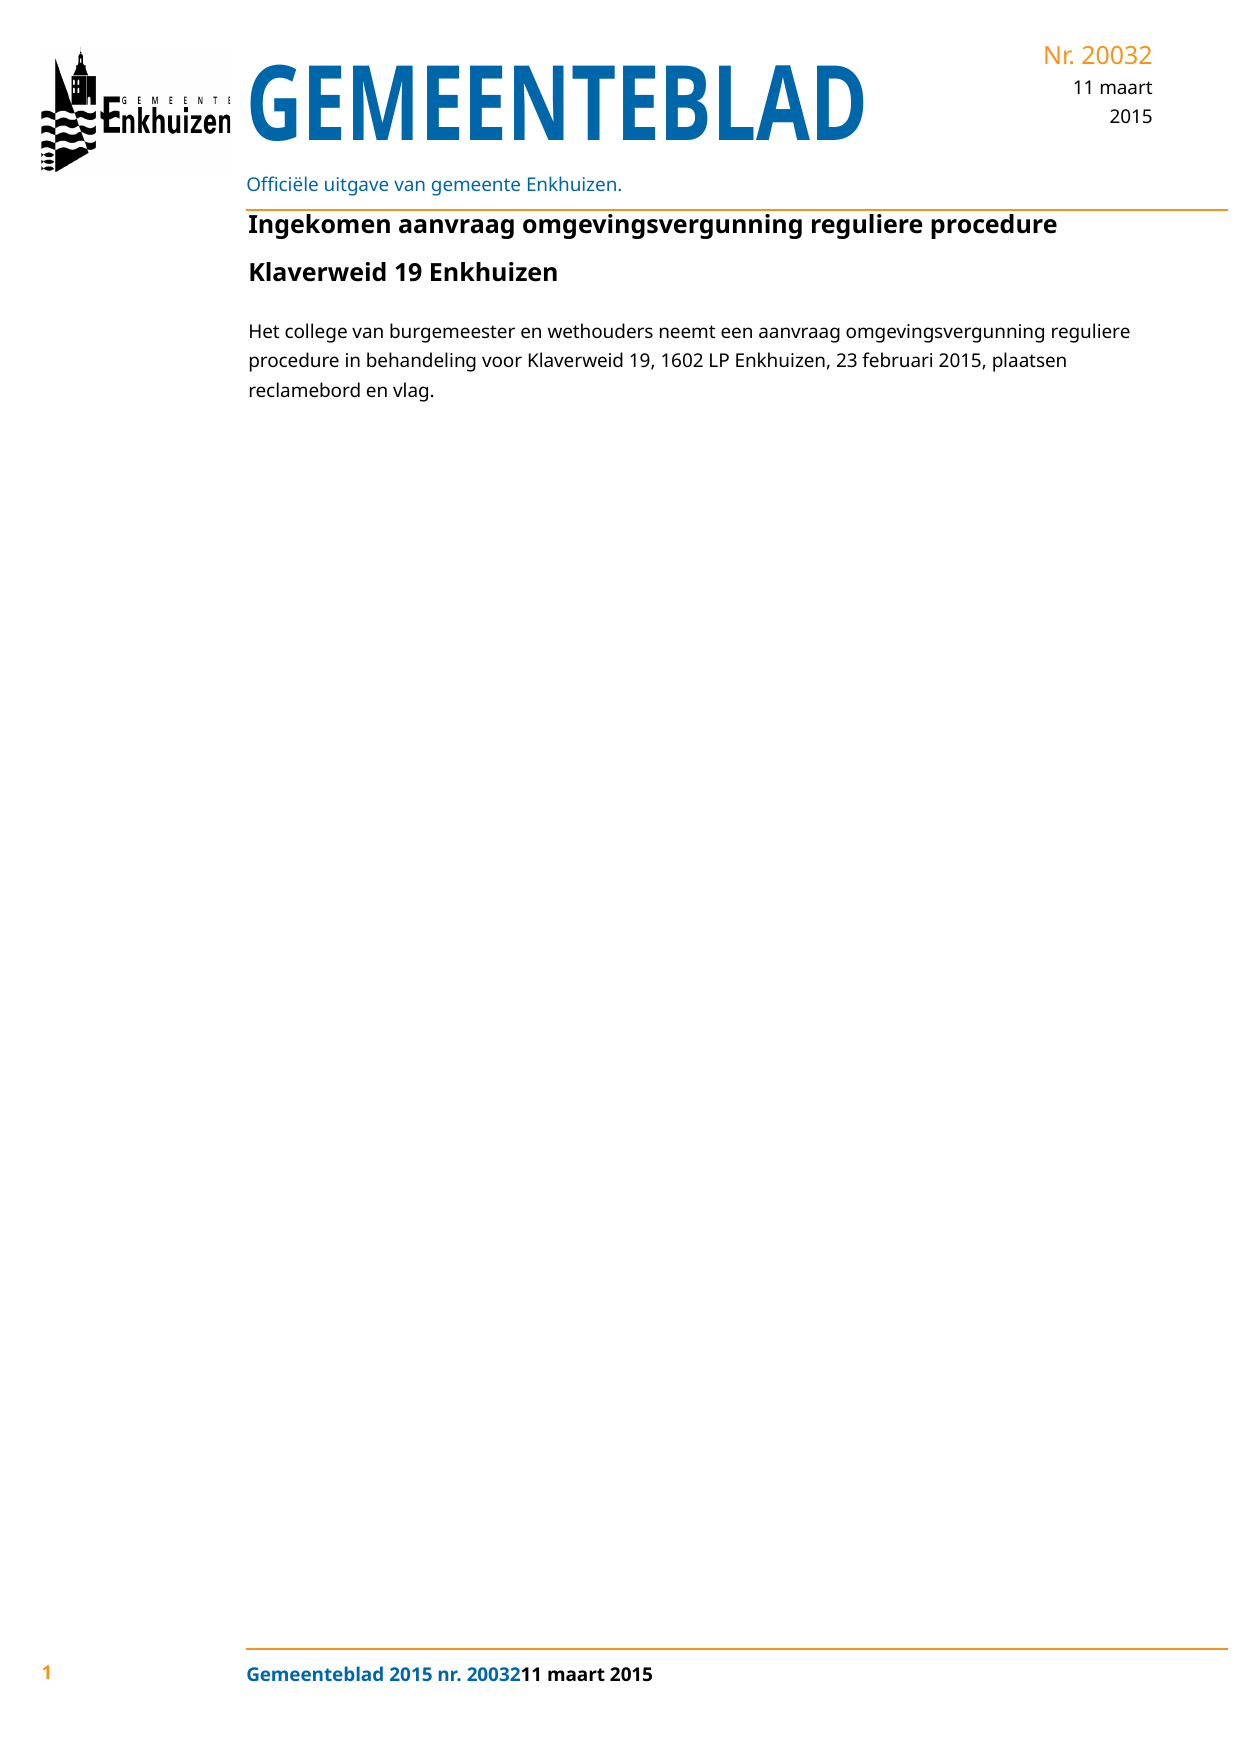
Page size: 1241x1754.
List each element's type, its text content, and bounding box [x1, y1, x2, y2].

picture [41, 47, 231, 172]
text Ingekomen aanvraag omgevingsvergunning reguliere procedure Klaverweid 19 Enkhuizen [248, 211, 1152, 288]
text Het college van burgemeester en wethouders neemt een aanvraag omgevingsvergunning reguliere procedure in behandeling voor Klaverweid 19, 1602 LP Enkhuizen, 23 februari 2015, plaatsen reclamebord en vlag. [248, 318, 1152, 403]
